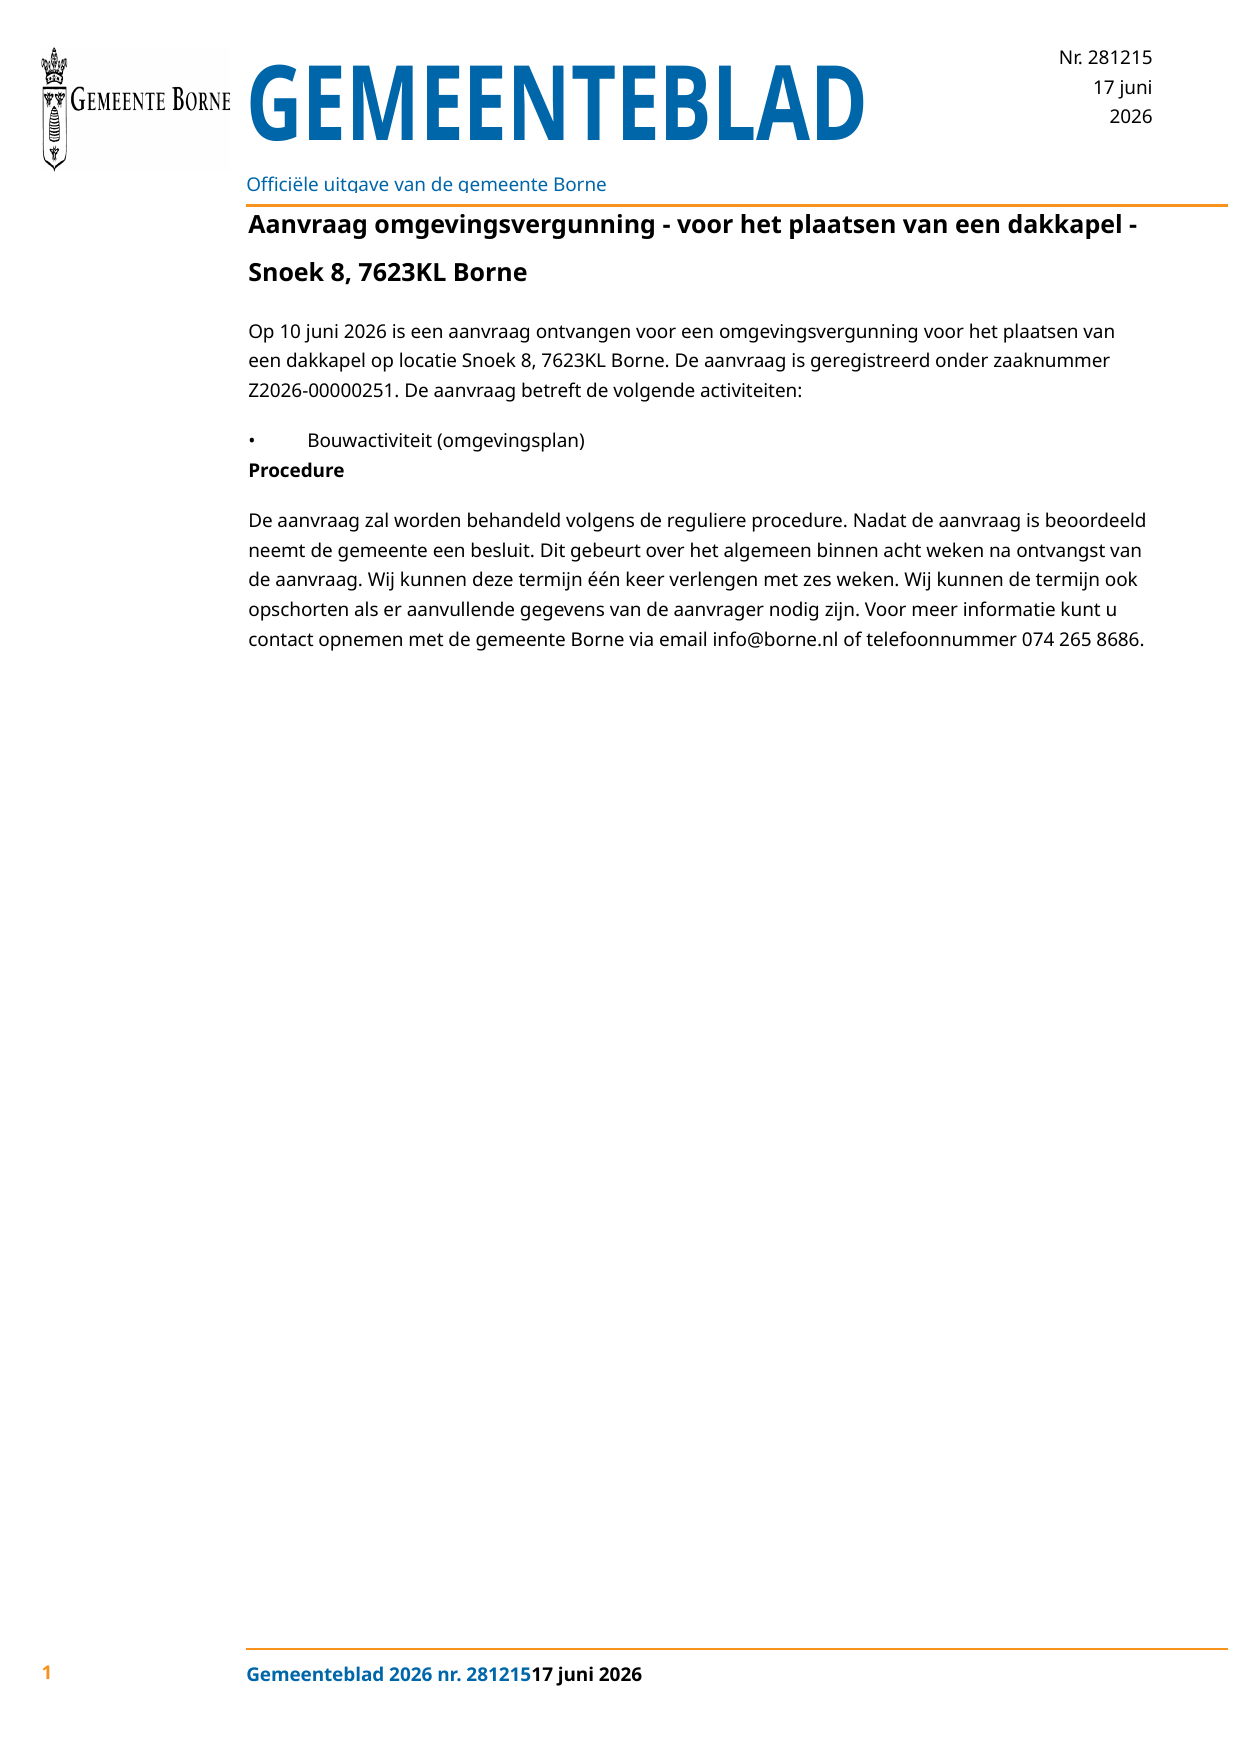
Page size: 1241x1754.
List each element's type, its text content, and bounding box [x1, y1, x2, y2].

text Procedure [248, 457, 1152, 483]
text Aanvraag omgevingsvergunning - voor het plaatsen van een dakkapel - Snoek 8, 7623KL Borne [248, 207, 1152, 288]
text Op 10 juni 2026 is een aanvraag ontvangen voor een omgevingsvergunning voor het plaatsen van een dakkapel op locatie Snoek 8, 7623KL Borne. De aanvraag is geregistreerd onder zaaknummer Z2026-00000251. De aanvraag betreft de volgende activiteiten: [248, 318, 1152, 403]
picture [41, 47, 231, 172]
list Bouwactiviteit (omgevingsplan) [248, 427, 1152, 453]
text De aanvraag zal worden behandeld volgens de reguliere procedure. Nadat de aanvraag is beoordeeld neemt de gemeente een besluit. Dit gebeurt over het algemeen binnen acht weken na ontvangst van de aanvraag. Wij kunnen deze termijn één keer verlengen met zes weken. Wij kunnen de termijn ook opschorten als er aanvullende gegevens van de aanvrager nodig zijn. Voor meer informatie kunt u contact opnemen met de gemeente Borne via email info@borne.nl of telefoonnummer 074 265 8686. [248, 507, 1152, 652]
